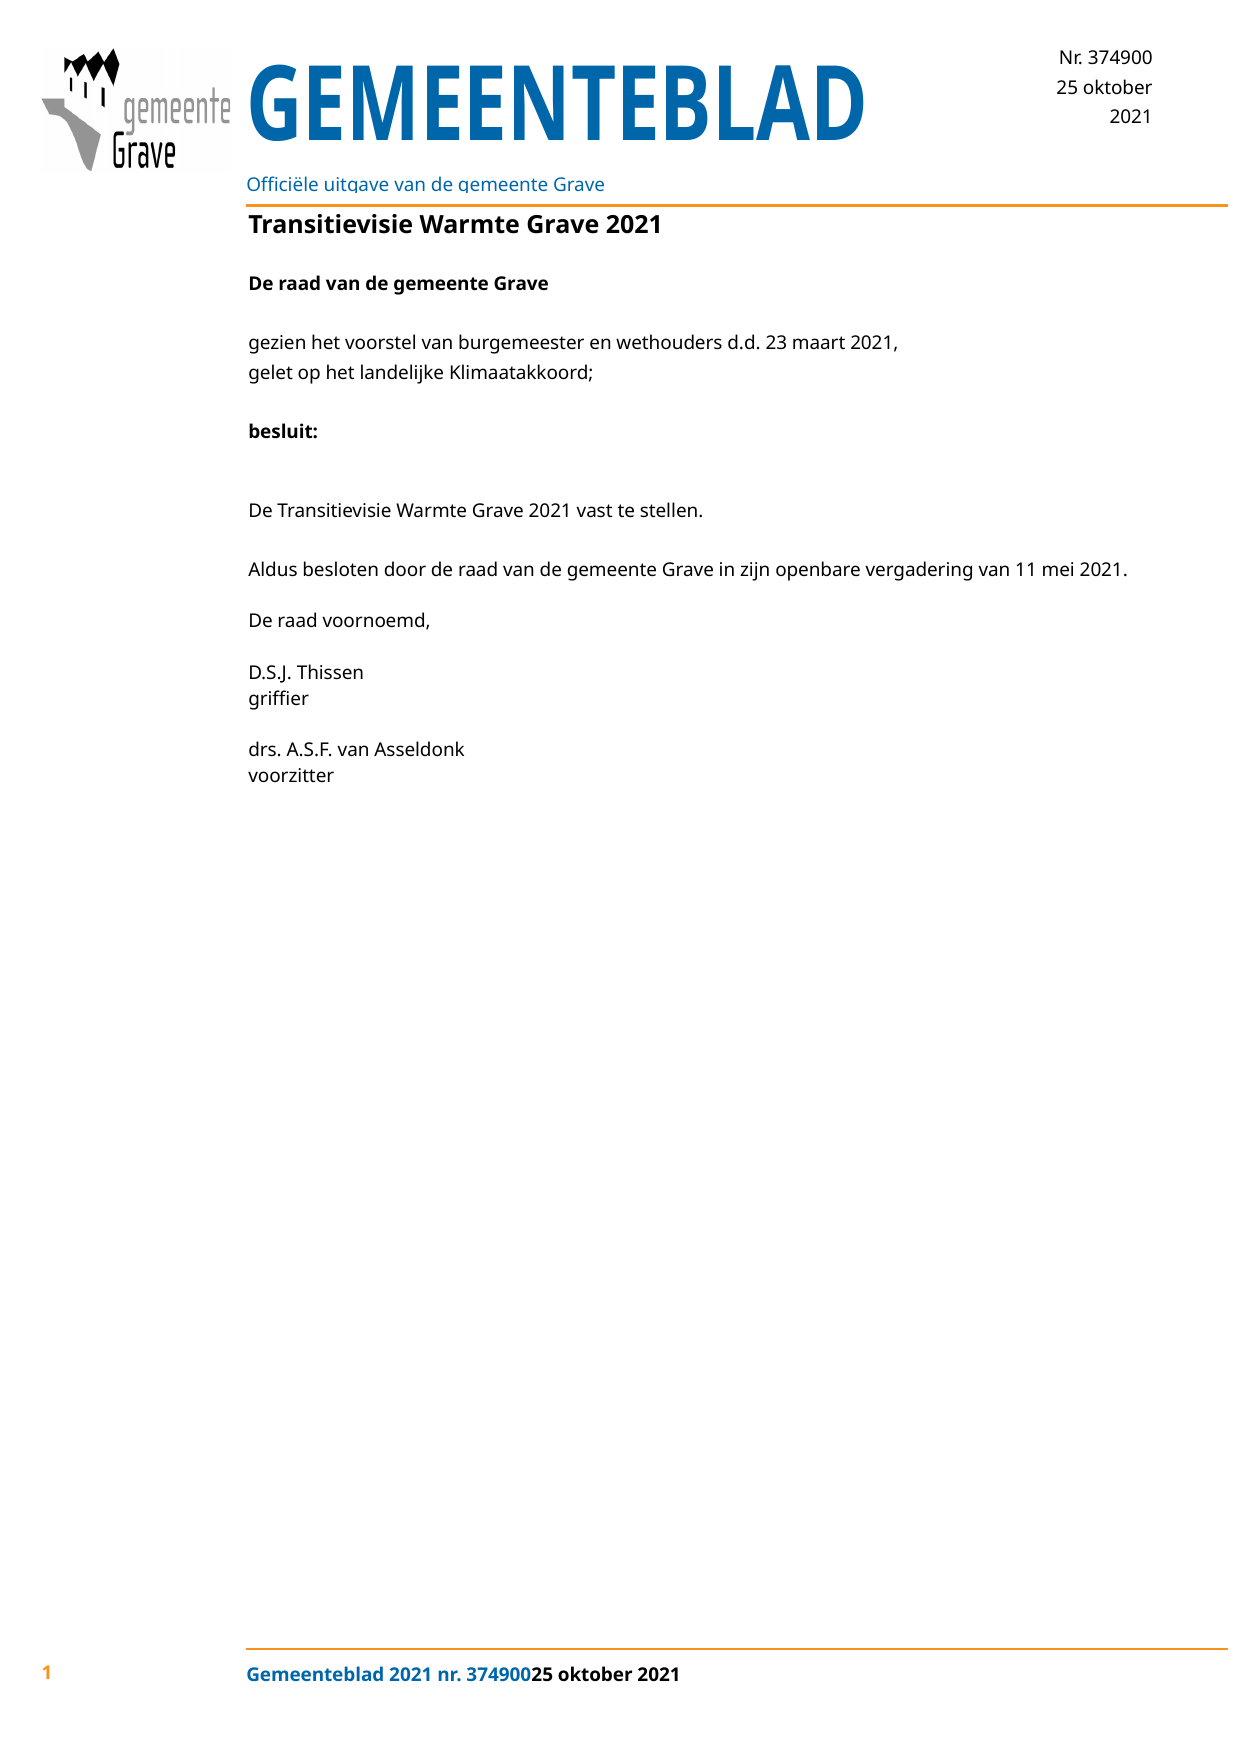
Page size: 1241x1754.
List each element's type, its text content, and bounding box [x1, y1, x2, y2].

text De raad voornoemd, [248, 608, 1152, 633]
text drs. A.S.F. van Asseldonk [248, 736, 1152, 762]
text gezien het voorstel van burgemeester en wethouders d.d. 23 maart 2021, [248, 329, 1152, 355]
text Aldus besloten door de raad van de gemeente Grave in zijn openbare vergadering van 11 mei 2021. [248, 556, 1152, 582]
picture [41, 47, 231, 172]
text besluit: [248, 418, 1152, 444]
text De raad van de gemeente Grave [248, 270, 1152, 296]
text Transitievisie Warmte Grave 2021 [248, 207, 1152, 241]
text D.S.J. Thissen [248, 659, 1152, 685]
text De Transitievisie Warmte Grave 2021 vast te stellen. [248, 497, 1152, 523]
text griffier [248, 685, 1152, 711]
text voorzitter [248, 762, 1152, 788]
text gelet op het landelijke Klimaatakkoord; [248, 359, 1152, 385]
